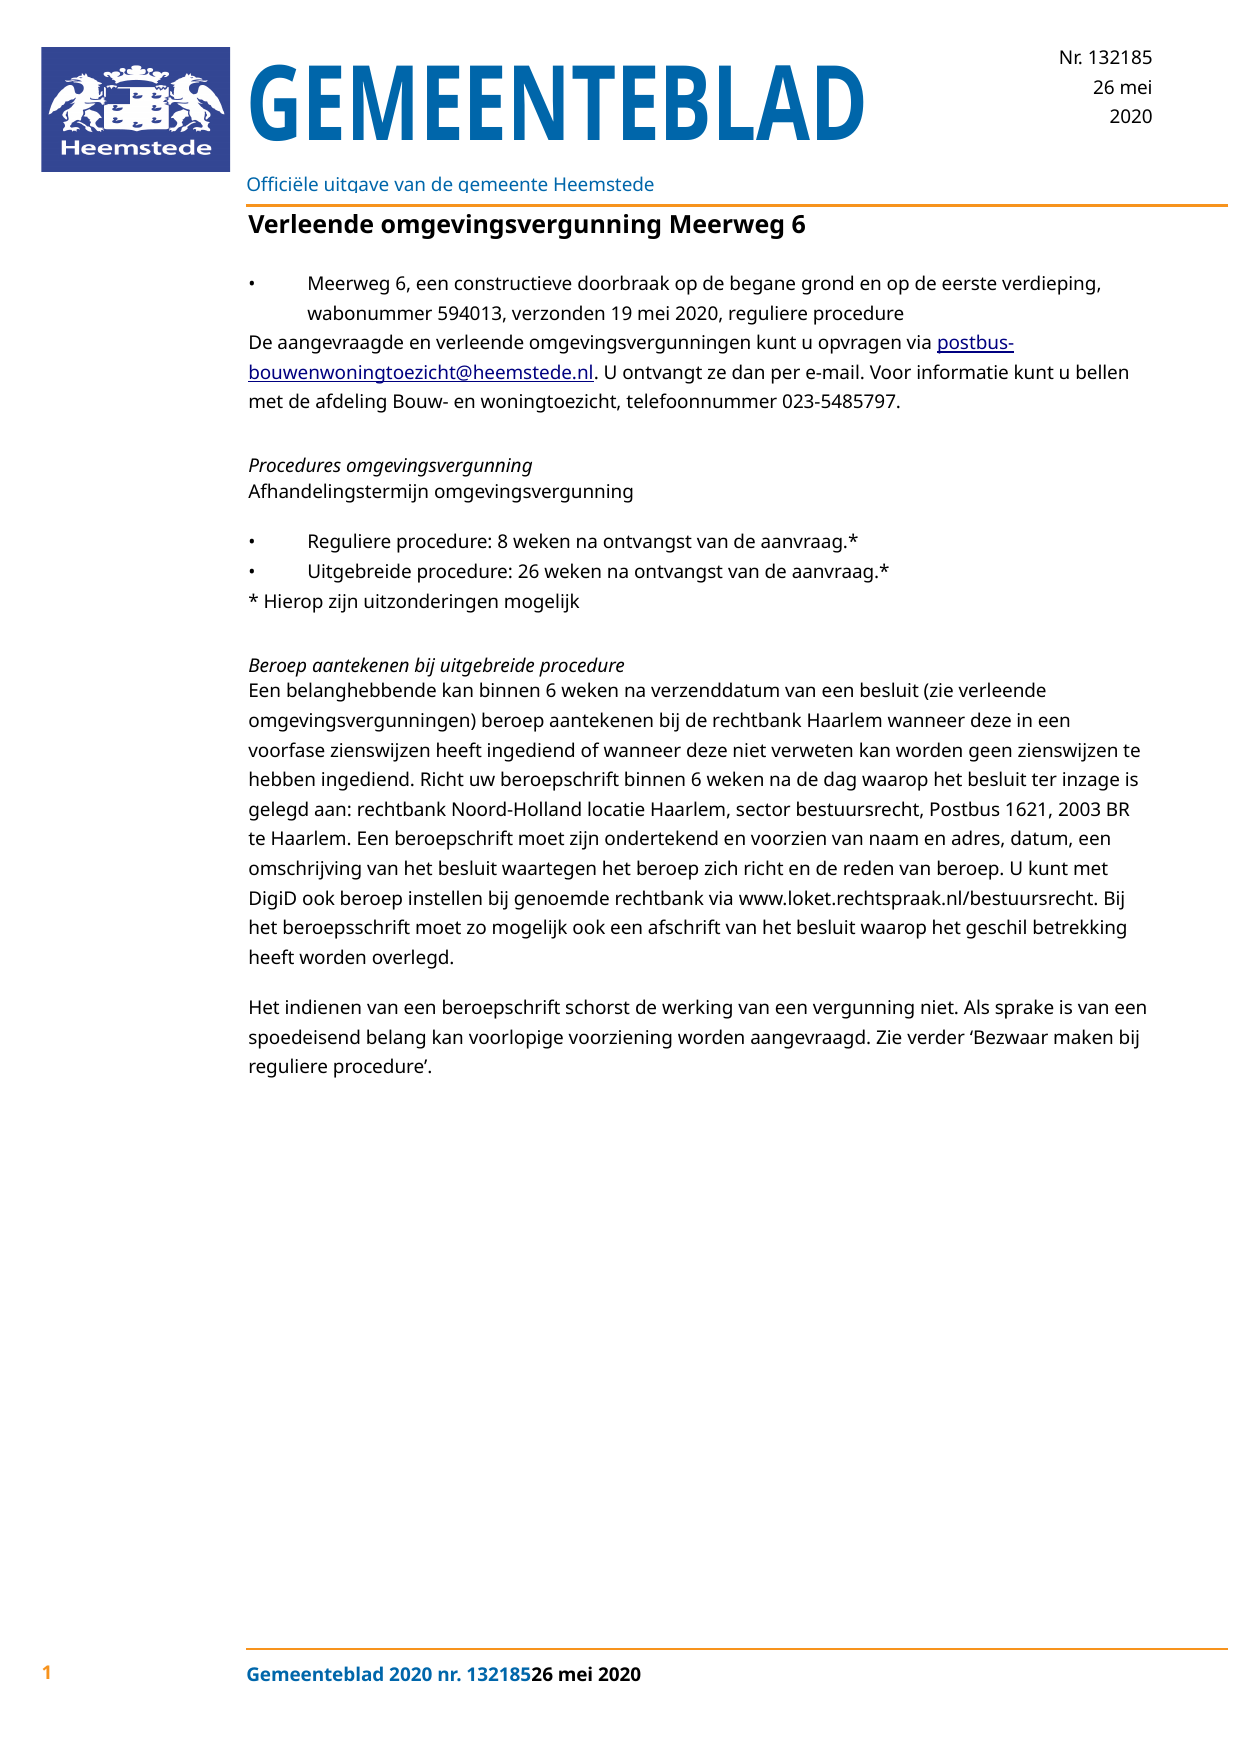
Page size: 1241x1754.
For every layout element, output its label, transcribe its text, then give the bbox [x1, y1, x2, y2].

text Afhandelingstermijn omgevingsvergunning [248, 478, 1152, 504]
text Beroep aantekenen bij uitgebreide procedure [248, 652, 1152, 678]
text * Hierop zijn uitzonderingen mogelijk [248, 588, 1152, 614]
picture [41, 47, 231, 172]
list Uitgebreide procedure: 26 weken na ontvangst van de aanvraag.* [248, 558, 1152, 584]
text Het indienen van een beroepschrift schorst de werking van een vergunning niet. Als sprake is van een spoedeisend belang kan voorlopige voorziening worden aangevraagd. Zie verder ‘Bezwaar maken bij reguliere procedure’. [248, 994, 1152, 1079]
text Verleende omgevingsvergunning Meerweg 6 [248, 207, 1152, 241]
text Een belanghebbende kan binnen 6 weken na verzenddatum van een besluit (zie verleende omgevingsvergunningen) beroep aantekenen bij de rechtbank Haarlem wanneer deze in een voorfase zienswijzen heeft ingediend of wanneer deze niet verweten kan worden geen zienswijzen te hebben ingediend. Richt uw beroepschrift binnen 6 weken na de dag waarop het besluit ter inzage is gelegd aan: rechtbank Noord-Holland locatie Haarlem, sector bestuursrecht, Postbus 1621, 2003 BR te Haarlem. Een beroepschrift moet zijn ondertekend en voorzien van naam en adres, datum, een omschrijving van het besluit waartegen het beroep zich richt en de reden van beroep. U kunt met DigiD ook beroep instellen bij genoemde rechtbank via www.loket.rechtspraak.nl/bestuursrecht. Bij het beroepsschrift moet zo mogelijk ook een afschrift van het besluit waarop het geschil betrekking heeft worden overlegd. [248, 678, 1152, 969]
list Meerweg 6, een constructieve doorbraak op de begane grond en op de eerste verdieping, wabonummer 594013, verzonden 19 mei 2020, reguliere procedure [248, 270, 1152, 326]
list Reguliere procedure: 8 weken na ontvangst van de aanvraag.* [248, 529, 1152, 554]
text Procedures omgevingsvergunning [248, 453, 1152, 478]
text De aangevraagde en verleende omgevingsvergunningen kunt u opvragen via postbus-bouwenwoningtoezicht@heemstede.nl. U ontvangt ze dan per e-mail. Voor informatie kunt u bellen met de afdeling Bouw- en woningtoezicht, telefoonnummer 023-5485797. [248, 329, 1152, 414]
